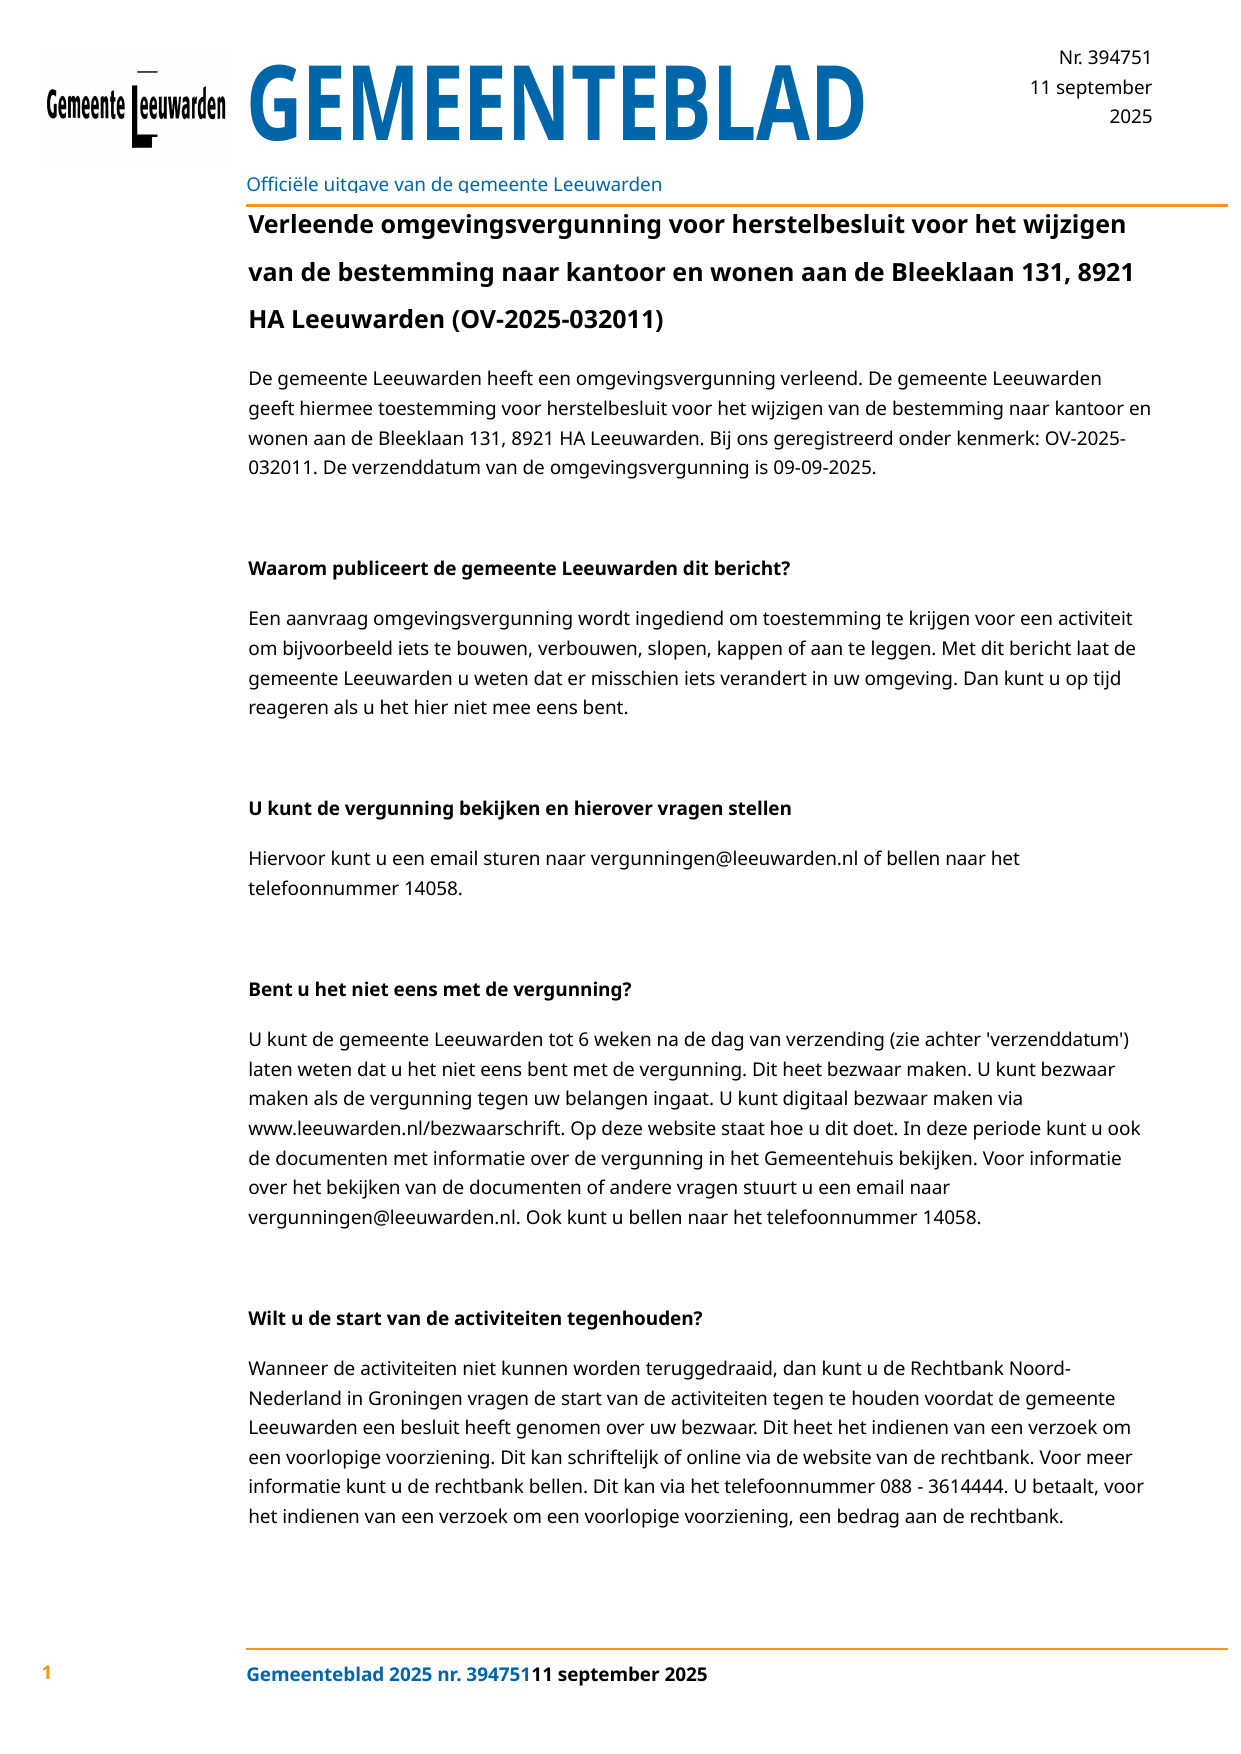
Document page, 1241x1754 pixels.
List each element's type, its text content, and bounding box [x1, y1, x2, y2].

text Waarom publiceert de gemeente Leeuwarden dit bericht? [248, 555, 1152, 581]
text De gemeente Leeuwarden heeft een omgevingsvergunning verleend. De gemeente Leeuwarden geeft hiermee toestemming voor herstelbesluit voor het wijzigen van de bestemming naar kantoor en wonen aan de Bleeklaan 131, 8921 HA Leeuwarden. Bij ons geregistreerd onder kenmerk: OV-2025-032011. De verzenddatum van de omgevingsvergunning is 09-09-2025. [248, 366, 1152, 480]
text Wanneer de activiteiten niet kunnen worden teruggedraaid, dan kunt u de Rechtbank Noord-Nederland in Groningen vragen de start van de activiteiten tegen te houden voordat de gemeente Leeuwarden een besluit heeft genomen over uw bezwaar. Dit heet het indienen van een verzoek om een voorlopige voorziening. Dit kan schriftelijk of online via de website van de rechtbank. Voor meer informatie kunt u de rechtbank bellen. Dit kan via het telefoonnummer 088 - 3614444. U betaalt, voor het indienen van een verzoek om een voorlopige voorziening, een bedrag aan de rechtbank. [248, 1355, 1152, 1529]
text Een aanvraag omgevingsvergunning wordt ingediend om toestemming te krijgen voor een activiteit om bijvoorbeeld iets te bouwen, verbouwen, slopen, kappen of aan te leggen. Met dit bericht laat de gemeente Leeuwarden u weten dat er misschien iets verandert in uw omgeving. Dan kunt u op tijd reageren als u het hier niet mee eens bent. [248, 606, 1152, 720]
text Bent u het niet eens met de vergunning? [248, 976, 1152, 1002]
text Verleende omgevingsvergunning voor herstelbesluit voor het wijzigen van de bestemming naar kantoor en wonen aan de Bleeklaan 131, 8921 HA Leeuwarden (OV-2025-032011) [248, 207, 1152, 336]
picture [41, 47, 231, 172]
text Wilt u de start van de activiteiten tegenhouden? [248, 1305, 1152, 1330]
text Hiervoor kunt u een email sturen naar vergunningen@leeuwarden.nl of bellen naar het telefoonnummer 14058. [248, 846, 1152, 901]
text U kunt de vergunning bekijken en hierover vragen stellen [248, 795, 1152, 821]
text U kunt de gemeente Leeuwarden tot 6 weken na de dag van verzending (zie achter 'verzenddatum') laten weten dat u het niet eens bent met de vergunning. Dit heet bezwaar maken. U kunt bezwaar maken als de vergunning tegen uw belangen ingaat. U kunt digitaal bezwaar maken via www.leeuwarden.nl/bezwaarschrift. Op deze website staat hoe u dit doet. In deze periode kunt u ook de documenten met informatie over de vergunning in het Gemeentehuis bekijken. Voor informatie over het bekijken van de documenten of andere vragen stuurt u een email naar vergunningen@leeuwarden.nl. Ook kunt u bellen naar het telefoonnummer 14058. [248, 1026, 1152, 1229]
